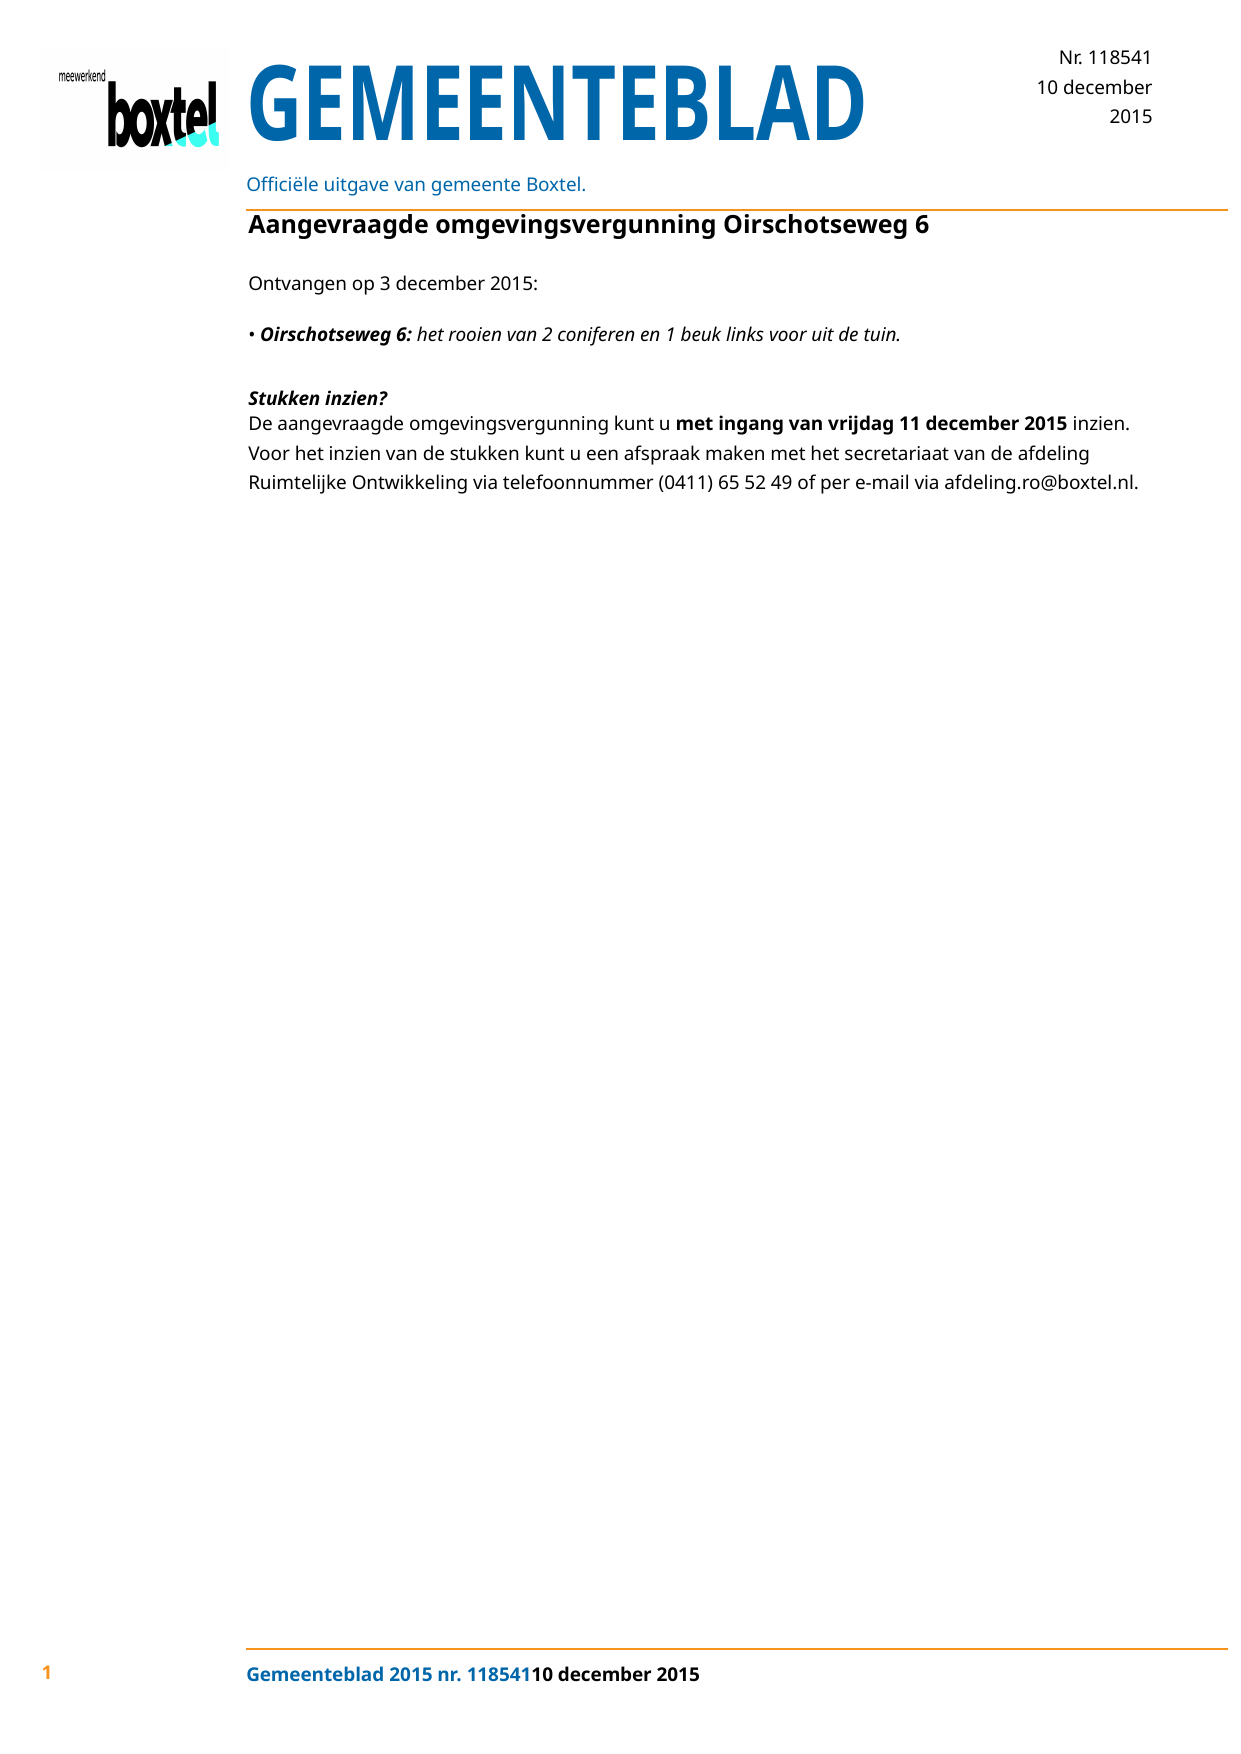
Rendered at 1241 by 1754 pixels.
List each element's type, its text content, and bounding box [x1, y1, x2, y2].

text • Oirschotseweg 6: het rooien van 2 coniferen en 1 beuk links voor uit de tuin. [248, 321, 1152, 346]
text De aangevraagde omgevingsvergunning kunt u met ingang van vrijdag 11 december 2015 inzien. Voor het inzien van de stukken kunt u een afspraak maken met het secretariaat van de afdeling Ruimtelijke Ontwikkeling via telefoonnummer (0411) 65 52 49 of per e-mail via afdeling.ro@boxtel.nl. [248, 410, 1152, 495]
text Ontvangen op 3 december 2015: [248, 270, 1152, 296]
text Stukken inzien? [248, 385, 1152, 410]
text Aangevraagde omgevingsvergunning Oirschotseweg 6 [248, 211, 1152, 241]
picture [41, 47, 231, 172]
